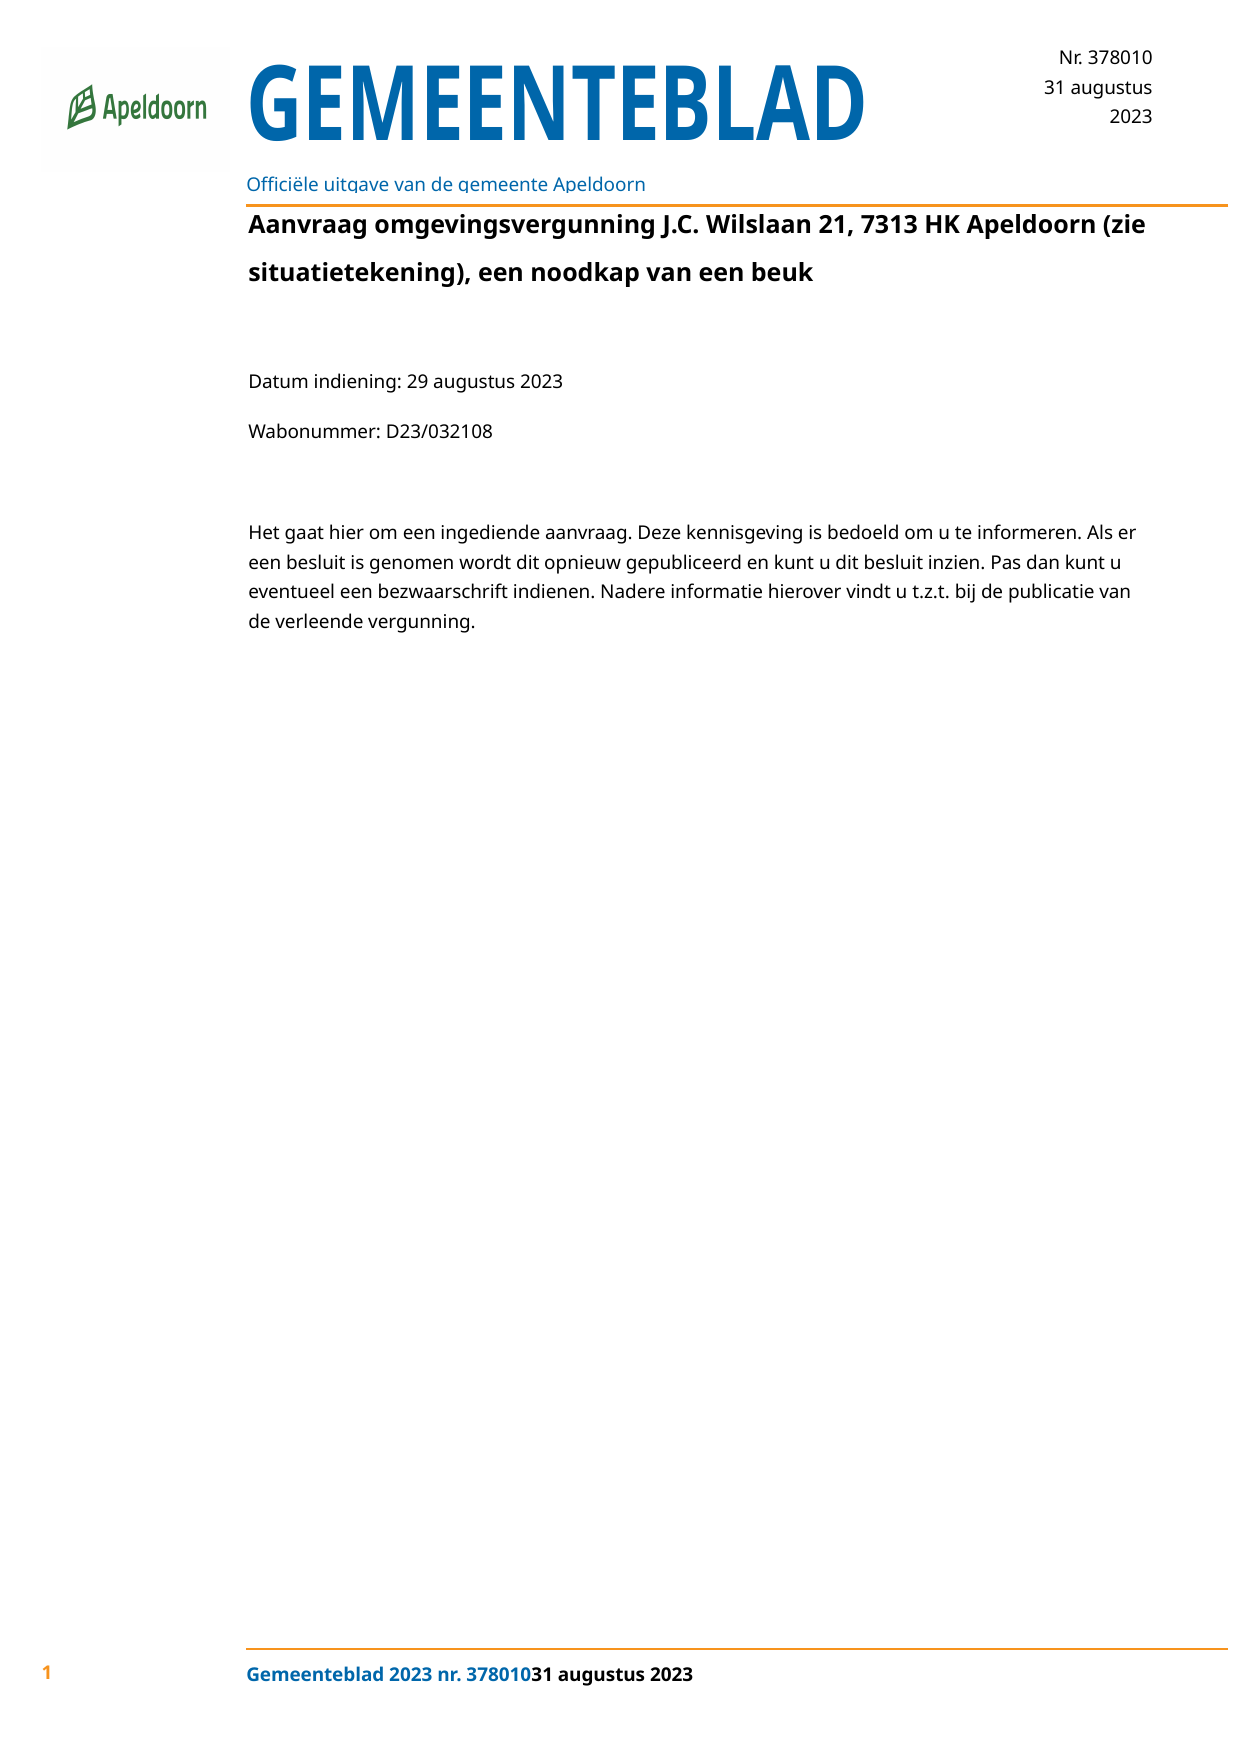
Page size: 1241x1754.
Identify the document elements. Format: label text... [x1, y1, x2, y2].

text Aanvraag omgevingsvergunning J.C. Wilslaan 21, 7313 HK Apeldoorn (zie situatietekening), een noodkap van een beuk [248, 207, 1152, 288]
picture [41, 47, 231, 172]
text Datum indiening: 29 augustus 2023 [248, 368, 1152, 394]
text Het gaat hier om een ingediende aanvraag. Deze kennisgeving is bedoeld om u te informeren. Als er een besluit is genomen wordt dit opnieuw gepubliceerd en kunt u dit besluit inzien. Pas dan kunt u eventueel een bezwaarschrift indienen. Nadere informatie hierover vindt u t.z.t. bij de publicatie van de verleende vergunning. [248, 519, 1152, 634]
text Wabonummer: D23/032108 [248, 419, 1152, 444]
